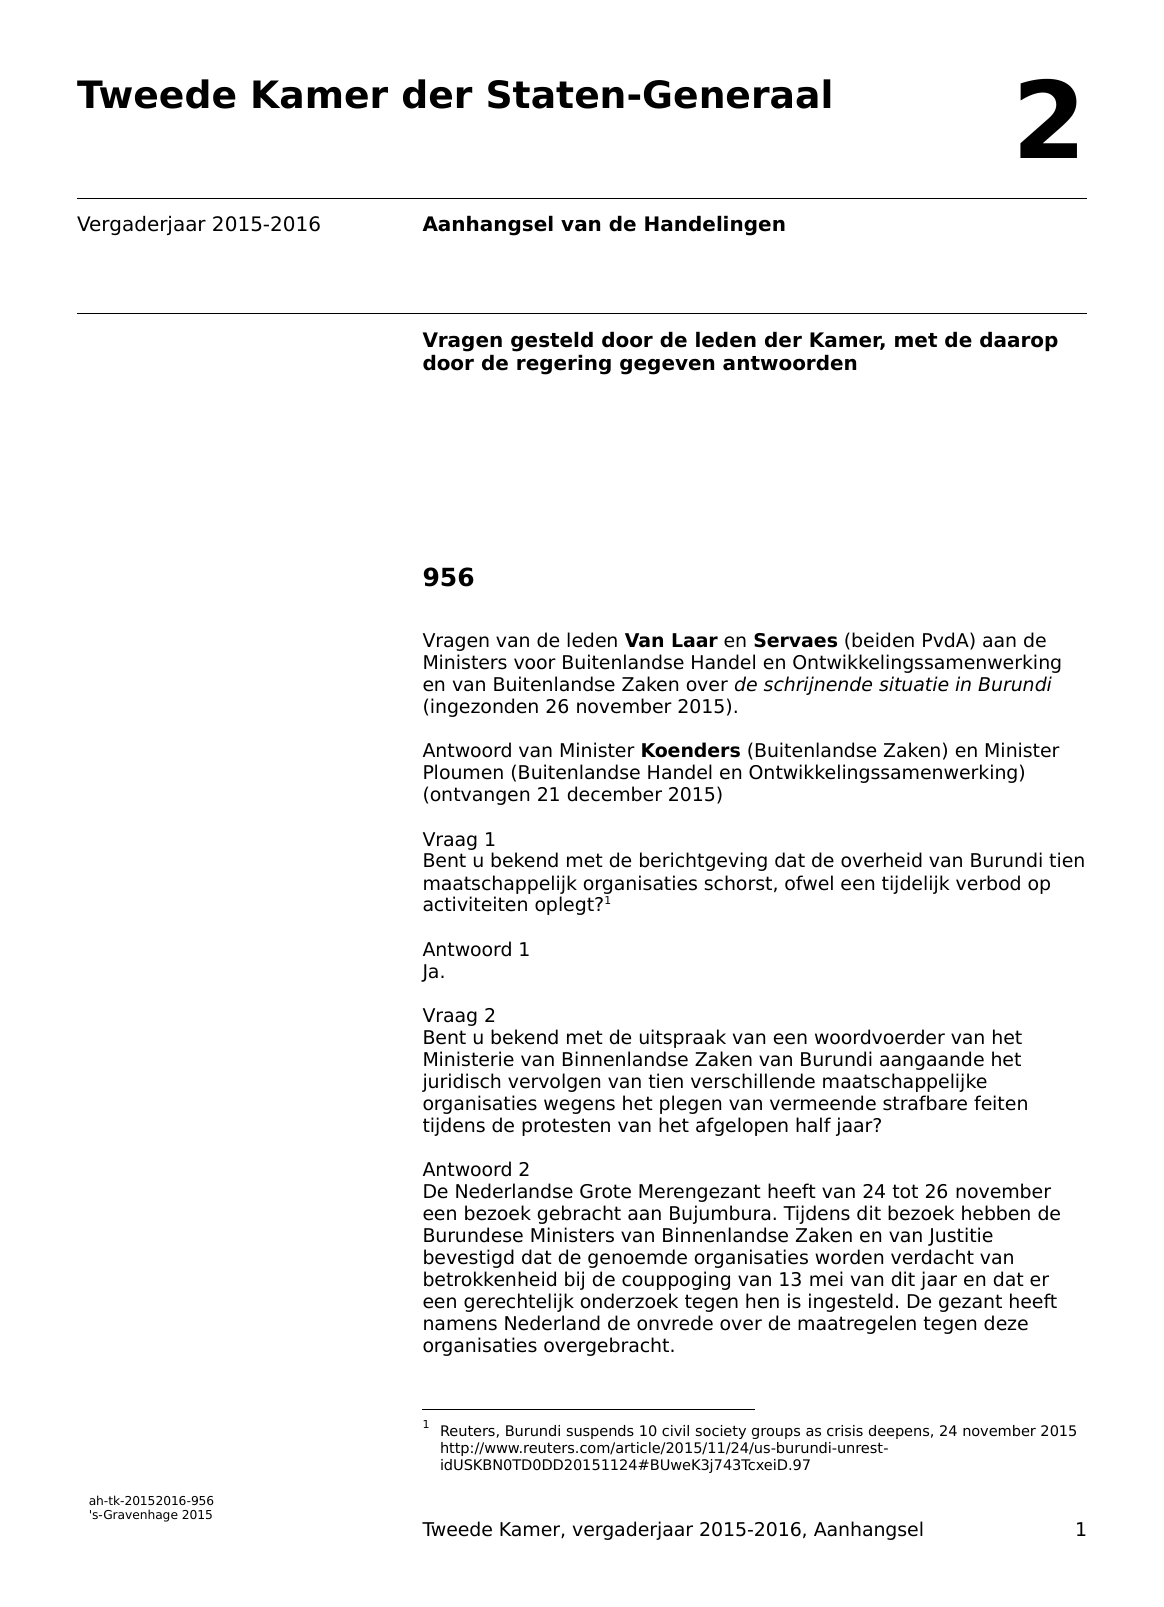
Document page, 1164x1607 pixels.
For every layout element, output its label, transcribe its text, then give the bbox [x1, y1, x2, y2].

text Antwoord 2 [422, 1159, 1087, 1181]
table_header 2 [886, 59, 1087, 198]
text Ja. [422, 961, 1087, 982]
text Antwoord 1 [422, 938, 1087, 961]
text Antwoord van Minister Koenders (Buitenlandse Zaken) en Minister Ploumen (Buitenlandse Handel en Ontwikkelingssamenwerking) (ontvangen 21 december 2015) [422, 740, 1087, 806]
table_header Tweede Kamer der Staten-Generaal [77, 59, 886, 198]
text Vraag 2 [422, 1005, 1087, 1027]
text 's-Gravenhage 2015 [88, 1508, 323, 1522]
table_cell Aanhangsel van de Handelingen [422, 199, 1087, 313]
text Bent u bekend met de berichtgeving dat de overheid van Burundi tien maatschappelijk organisaties schorst, ofwel een tijdelijk verbod op activiteiten oplegt? [422, 850, 1087, 916]
text ah-tk-20152016-956 [88, 1494, 323, 1508]
text De Nederlandse Grote Merengezant heeft van 24 tot 26 november een bezoek gebracht aan Bujumbura. Tijdens dit bezoek hebben de Burundese Ministers van Binnenlandse Zaken en van Justitie bevestigd dat de genoemde organisaties worden verdacht van betrokkenheid bij de couppoging van 13 mei van dit jaar en dat er een gerechtelijk onderzoek tegen hen is ingesteld. De gezant heeft namens Nederland de onvrede over de maatregelen tegen deze organisaties overgebracht. [422, 1181, 1087, 1357]
table_cell Vragen gesteld door de leden der Kamer, met de daarop door de regering gegeven antwoorden [422, 314, 1087, 375]
text 956 [422, 563, 1087, 592]
text Vraag 1 [422, 828, 1087, 850]
table_cell Vergaderjaar 2015-2016 [77, 199, 422, 313]
text Reuters, Burundi suspends 10 civil society groups as crisis deepens, 24 november 2015 http://www.reuters.com/article/2015/11/24/us-burundi-unrest-idUSKBN0TD0DD20151124#BUweK3j743TcxeiD.97 [422, 1418, 1087, 1474]
table_cell [77, 314, 422, 375]
text Bent u bekend met de uitspraak van een woordvoerder van het Ministerie van Binnenlandse Zaken van Burundi aangaande het juridisch vervolgen van tien verschillende maatschappelijke organisaties wegens het plegen van vermeende strafbare feiten tijdens de protesten van het afgelopen half jaar? [422, 1027, 1087, 1137]
text Vragen van de leden Van Laar en Servaes (beiden PvdA) aan de Ministers voor Buitenlandse Handel en Ontwikkelingssamenwerking en van Buitenlandse Zaken over de schrijnende situatie in Burundi (ingezonden 26 november 2015). [422, 630, 1087, 718]
